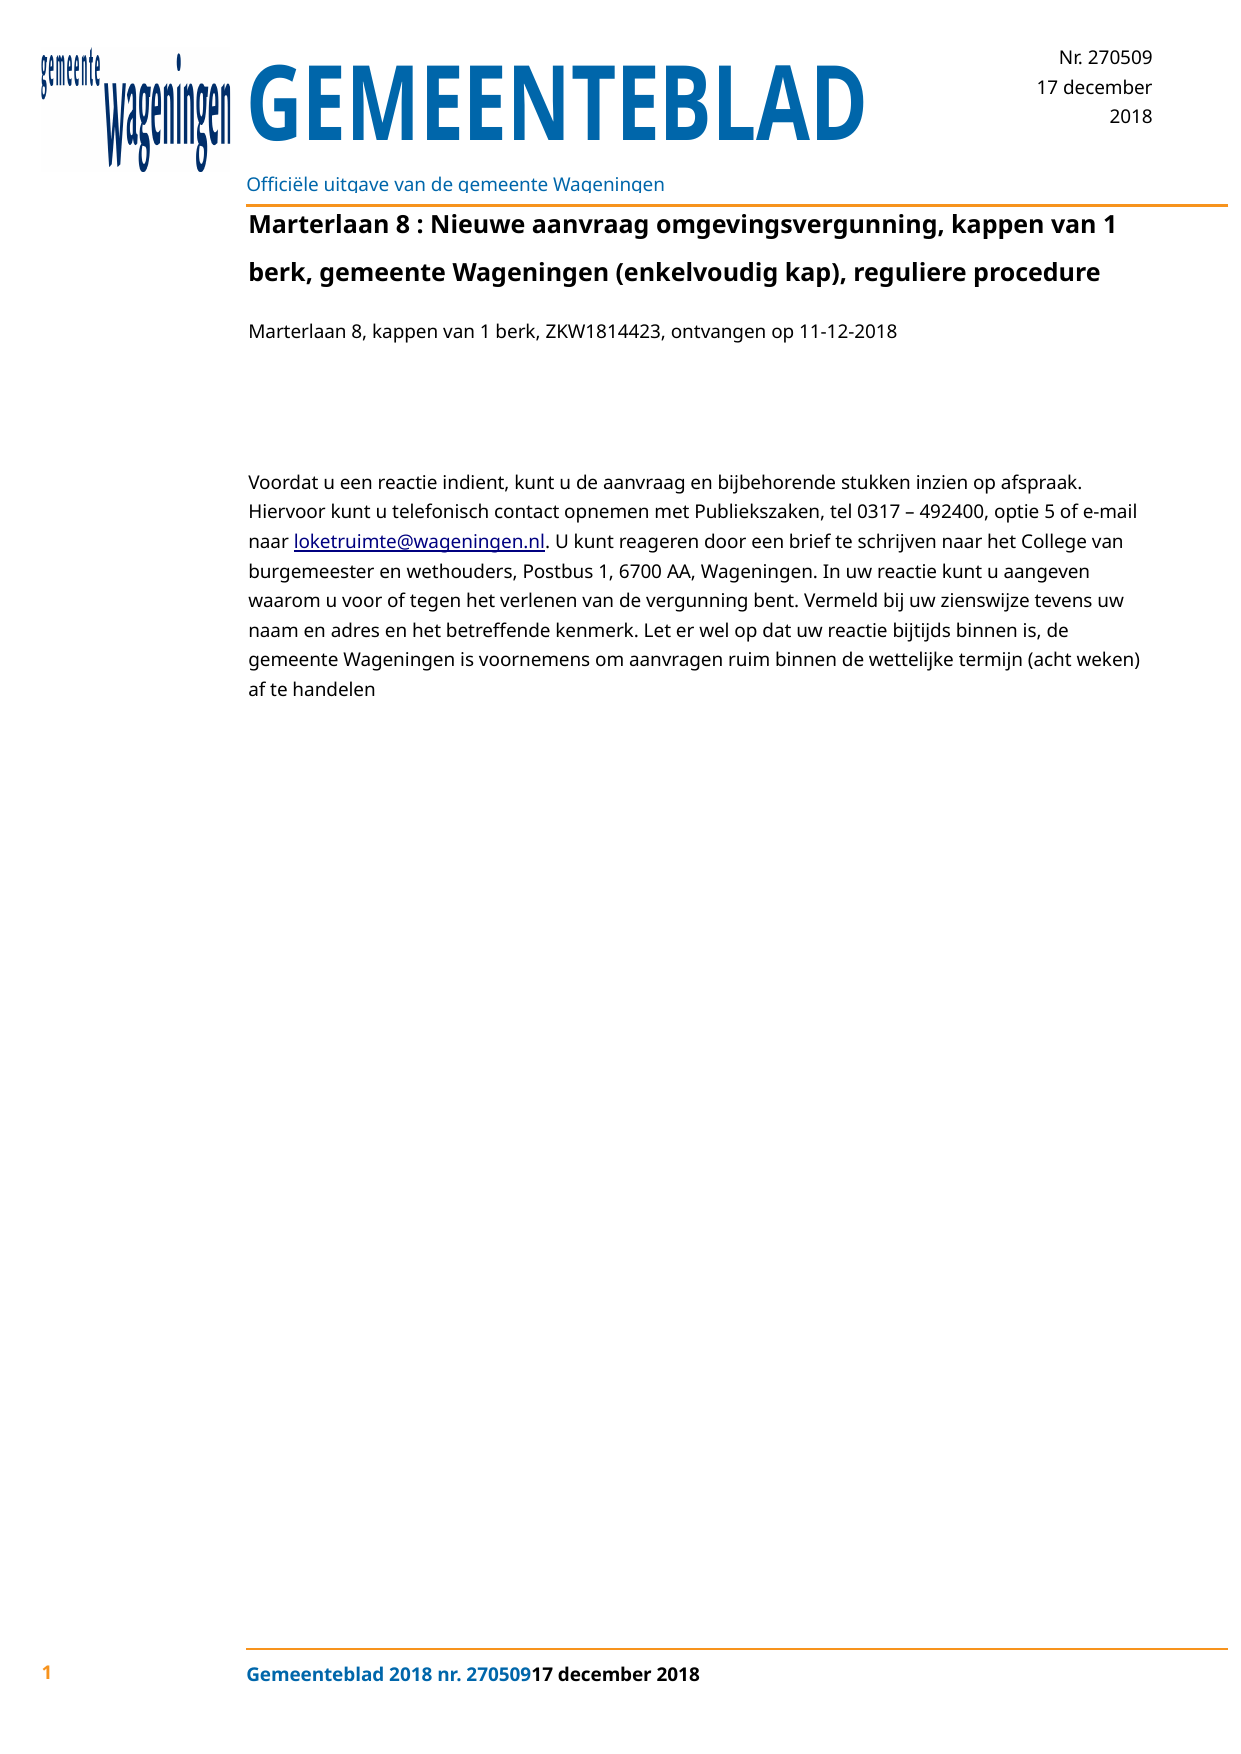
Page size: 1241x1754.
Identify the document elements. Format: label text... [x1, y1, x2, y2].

picture [41, 47, 231, 172]
text Marterlaan 8 : Nieuwe aanvraag omgevingsvergunning, kappen van 1 berk, gemeente Wageningen (enkelvoudig kap), reguliere procedure [248, 207, 1152, 288]
text Marterlaan 8, kappen van 1 berk, ZKW1814423, ontvangen op 11-12-2018 [248, 318, 1152, 344]
text Voordat u een reactie indient, kunt u de aanvraag en bijbehorende stukken inzien op afspraak. Hiervoor kunt u telefonisch contact opnemen met Publiekszaken, tel 0317 – 492400, optie 5 of e-mail naar loketruimte@wageningen.nl. U kunt reageren door een brief te schrijven naar het College van burgemeester en wethouders, Postbus 1, 6700 AA, Wageningen. In uw reactie kunt u aangeven waarom u voor of tegen het verlenen van de vergunning bent. Vermeld bij uw zienswijze tevens uw naam en adres en het betreffende kenmerk. Let er wel op dat uw reactie bijtijds binnen is, de gemeente Wageningen is voornemens om aanvragen ruim binnen de wettelijke termijn (acht weken) af te handelen [248, 469, 1152, 702]
